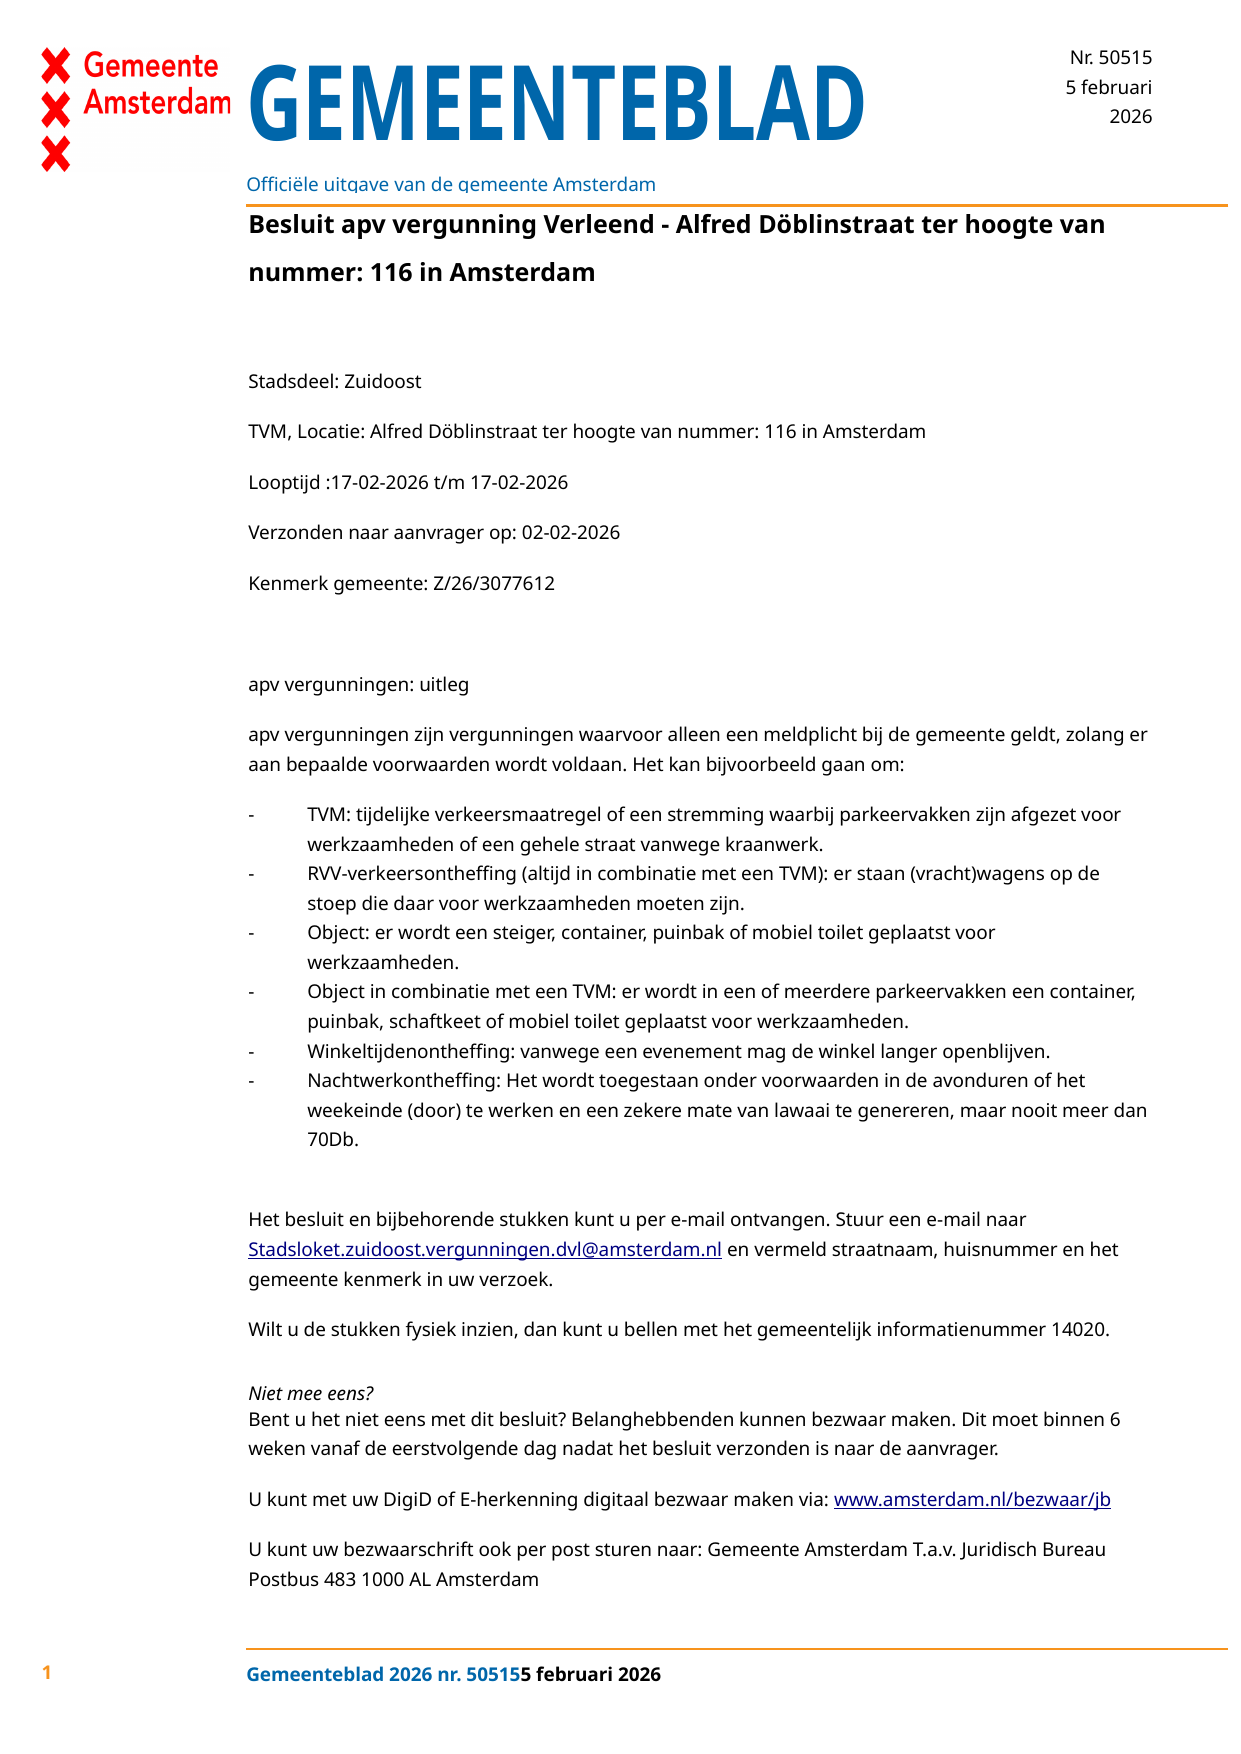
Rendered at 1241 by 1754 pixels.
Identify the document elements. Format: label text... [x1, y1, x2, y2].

text Stadsdeel: Zuidoost [248, 368, 1152, 394]
text Bent u het niet eens met dit besluit? Belanghebbenden kunnen bezwaar maken. Dit moet binnen 6 weken vanaf de eerstvolgende dag nadat het besluit verzonden is naar de aanvrager. [248, 1406, 1152, 1461]
list Object in combinatie met een TVM: er wordt in een of meerdere parkeervakken een container, puinbak, schaftkeet of mobiel toilet geplaatst voor werkzaamheden. [248, 979, 1152, 1034]
picture [41, 47, 231, 172]
list TVM: tijdelijke verkeersmaatregel of een stremming waarbij parkeervakken zijn afgezet voor werkzaamheden of een gehele straat vanwege kraanwerk. [248, 801, 1152, 857]
text Kenmerk gemeente: Z/26/3077612 [248, 570, 1152, 596]
text Wilt u de stukken fysiek inzien, dan kunt u bellen met het gemeentelijk informatienummer 14020. [248, 1316, 1152, 1342]
list Winkeltijdenontheffing: vanwege een evenement mag de winkel langer openblijven. [248, 1038, 1152, 1064]
text U kunt uw bezwaarschrift ook per post sturen naar: Gemeente Amsterdam T.a.v. Juridisch Bureau Postbus 483 1000 AL Amsterdam [248, 1536, 1152, 1592]
text TVM, Locatie: Alfred Döblinstraat ter hoogte van nummer: 116 in Amsterdam [248, 419, 1152, 444]
text Looptijd :17-02-2026 t/m 17-02-2026 [248, 469, 1152, 495]
list Nachtwerkontheffing: Het wordt toegestaan onder voorwaarden in de avonduren of het weekeinde (door) te werken en een zekere mate van lawaai te genereren, maar nooit meer dan 70Db. [248, 1067, 1152, 1152]
list RVV-verkeersontheffing (altijd in combinatie met een TVM): er staan (vracht)wagens op de stoep die daar voor werkzaamheden moeten zijn. [248, 860, 1152, 916]
list Object: er wordt een steiger, container, puinbak of mobiel toilet geplaatst voor werkzaamheden. [248, 919, 1152, 975]
text Niet mee eens? [248, 1380, 1152, 1406]
text Besluit apv vergunning Verleend - Alfred Döblinstraat ter hoogte van nummer: 116 in Amsterdam [248, 207, 1152, 288]
text Het besluit en bijbehorende stukken kunt u per e-mail ontvangen. Stuur een e-mail naar Stadsloket.zuidoost.vergunningen.dvl@amsterdam.nl en vermeld straatnaam, huisnummer en het gemeente kenmerk in uw verzoek. [248, 1207, 1152, 1292]
text apv vergunningen: uitleg [248, 671, 1152, 697]
text Verzonden naar aanvrager op: 02-02-2026 [248, 519, 1152, 545]
text apv vergunningen zijn vergunningen waarvoor alleen een meldplicht bij de gemeente geldt, zolang er aan bepaalde voorwaarden wordt voldaan. Het kan bijvoorbeeld gaan om: [248, 721, 1152, 777]
text U kunt met uw DigiD of E-herkenning digitaal bezwaar maken via: www.amsterdam.nl/bezwaar/jb [248, 1486, 1152, 1512]
